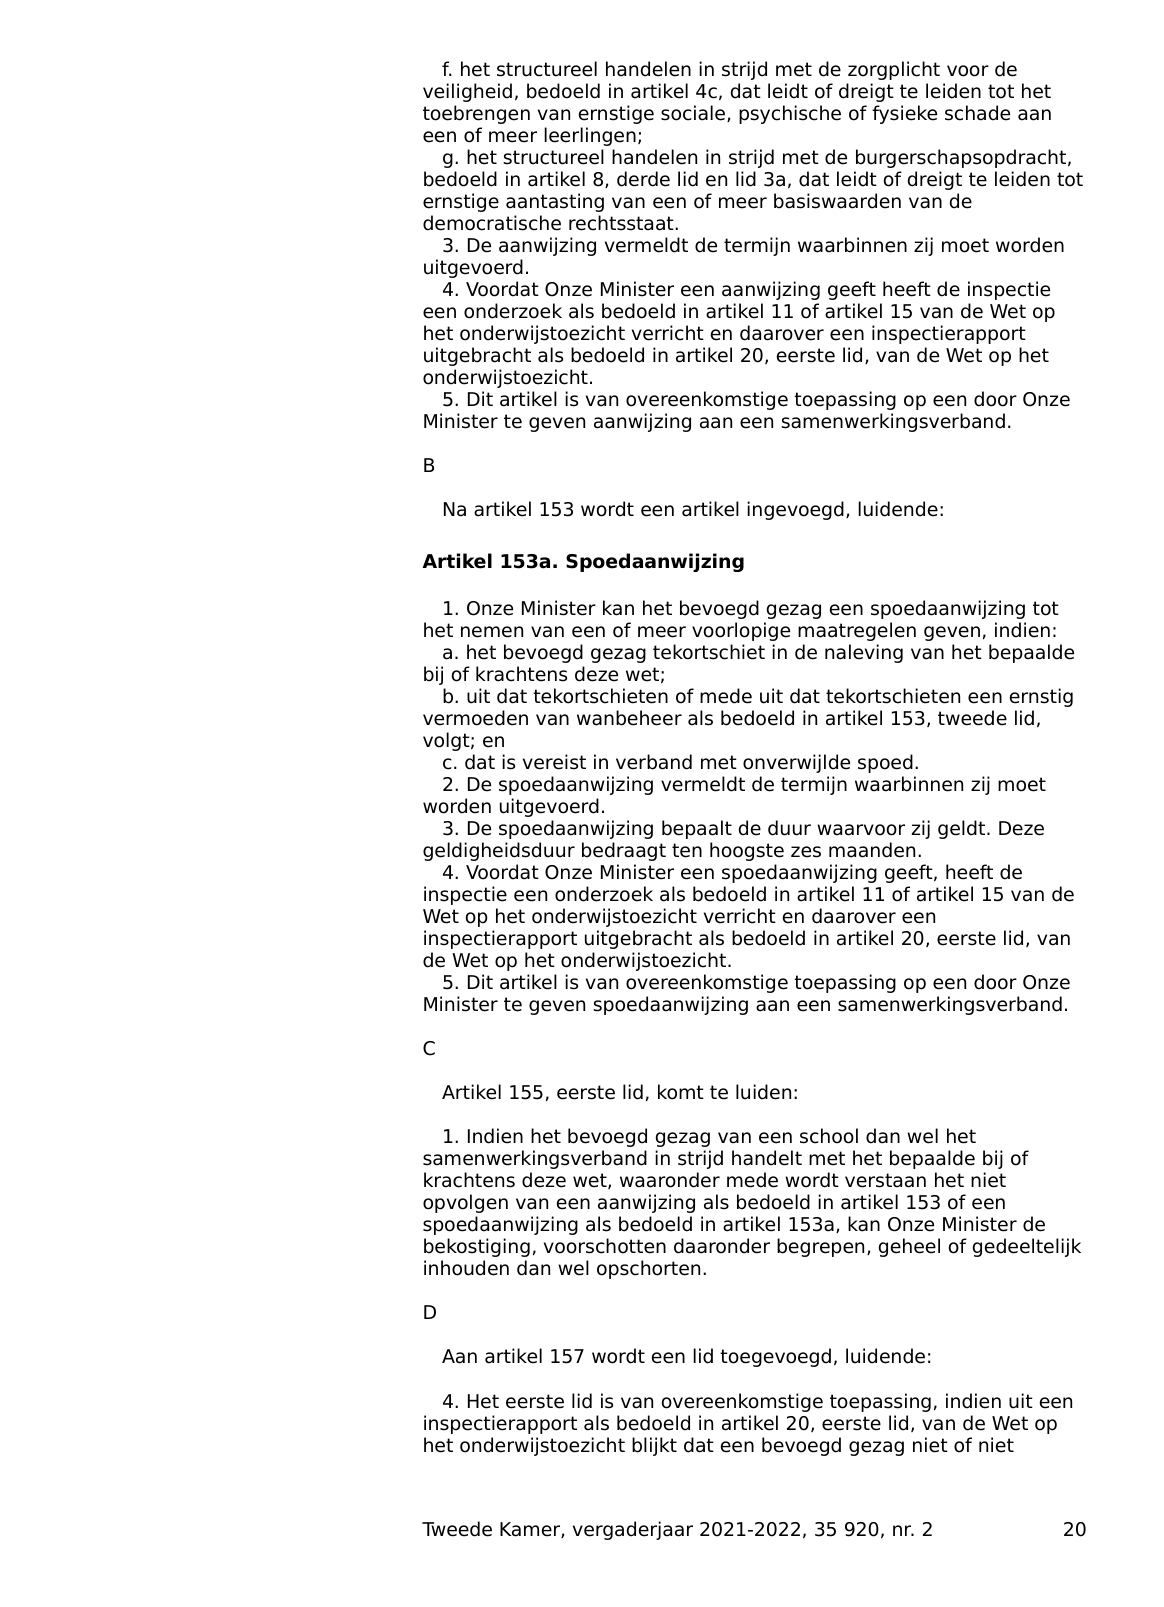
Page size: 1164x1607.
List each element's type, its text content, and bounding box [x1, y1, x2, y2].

text Na artikel 153 wordt een artikel ingevoegd, luidende: [422, 499, 1087, 521]
text B [422, 455, 1087, 477]
text 4. Het eerste lid is van overeenkomstige toepassing, indien uit een inspectierapport als bedoeld in artikel 20, eerste lid, van de Wet op het onderwijstoezicht blijkt dat een bevoegd gezag niet of niet [422, 1391, 1087, 1456]
text 1. Onze Minister kan het bevoegd gezag een spoedaanwijzing tot het nemen van een of meer voorlopige maatregelen geven, indien: [422, 598, 1087, 642]
text a. het bevoegd gezag tekortschiet in de naleving van het bepaalde bij of krachtens deze wet; [422, 642, 1087, 686]
text 5. Dit artikel is van overeenkomstige toepassing op een door Onze Minister te geven spoedaanwijzing aan een samenwerkingsverband. [422, 972, 1087, 1016]
text 4. Voordat Onze Minister een spoedaanwijzing geeft, heeft de inspectie een onderzoek als bedoeld in artikel 11 of artikel 15 van de Wet op het onderwijstoezicht verricht en daarover een inspectierapport uitgebracht als bedoeld in artikel 20, eerste lid, van de Wet op het onderwijstoezicht. [422, 862, 1087, 972]
text Aan artikel 157 wordt een lid toegevoegd, luidende: [422, 1346, 1087, 1368]
text f. het structureel handelen in strijd met de zorgplicht voor de veiligheid, bedoeld in artikel 4c, dat leidt of dreigt te leiden tot het toebrengen van ernstige sociale, psychische of fysieke schade aan een of meer leerlingen; [422, 59, 1087, 147]
text C [422, 1038, 1087, 1060]
text Artikel 155, eerste lid, komt te luiden: [422, 1082, 1087, 1104]
text 1. Indien het bevoegd gezag van een school dan wel het samenwerkingsverband in strijd handelt met het bepaalde bij of krachtens deze wet, waaronder mede wordt verstaan het niet opvolgen van een aanwijzing als bedoeld in artikel 153 of een spoedaanwijzing als bedoeld in artikel 153a, kan Onze Minister de bekostiging, voorschotten daaronder begrepen, geheel of gedeeltelijk inhouden dan wel opschorten. [422, 1126, 1087, 1280]
subtitle Artikel 153a. Spoedaanwijzing [422, 551, 1087, 573]
text D [422, 1302, 1087, 1324]
text 5. Dit artikel is van overeenkomstige toepassing op een door Onze Minister te geven aanwijzing aan een samenwerkingsverband. [422, 389, 1087, 433]
text c. dat is vereist in verband met onverwijlde spoed. [422, 752, 1087, 774]
text 3. De spoedaanwijzing bepaalt de duur waarvoor zij geldt. Deze geldigheidsduur bedraagt ten hoogste zes maanden. [422, 818, 1087, 862]
text b. uit dat tekortschieten of mede uit dat tekortschieten een ernstig vermoeden van wanbeheer als bedoeld in artikel 153, tweede lid, volgt; en [422, 686, 1087, 752]
text 4. Voordat Onze Minister een aanwijzing geeft heeft de inspectie een onderzoek als bedoeld in artikel 11 of artikel 15 van de Wet op het onderwijstoezicht verricht en daarover een inspectierapport uitgebracht als bedoeld in artikel 20, eerste lid, van de Wet op het onderwijstoezicht. [422, 279, 1087, 389]
text 2. De spoedaanwijzing vermeldt de termijn waarbinnen zij moet worden uitgevoerd. [422, 774, 1087, 818]
text g. het structureel handelen in strijd met de burgerschapsopdracht, bedoeld in artikel 8, derde lid en lid 3a, dat leidt of dreigt te leiden tot ernstige aantasting van een of meer basiswaarden van de democratische rechtsstaat. [422, 147, 1087, 235]
text 3. De aanwijzing vermeldt de termijn waarbinnen zij moet worden uitgevoerd. [422, 235, 1087, 279]
